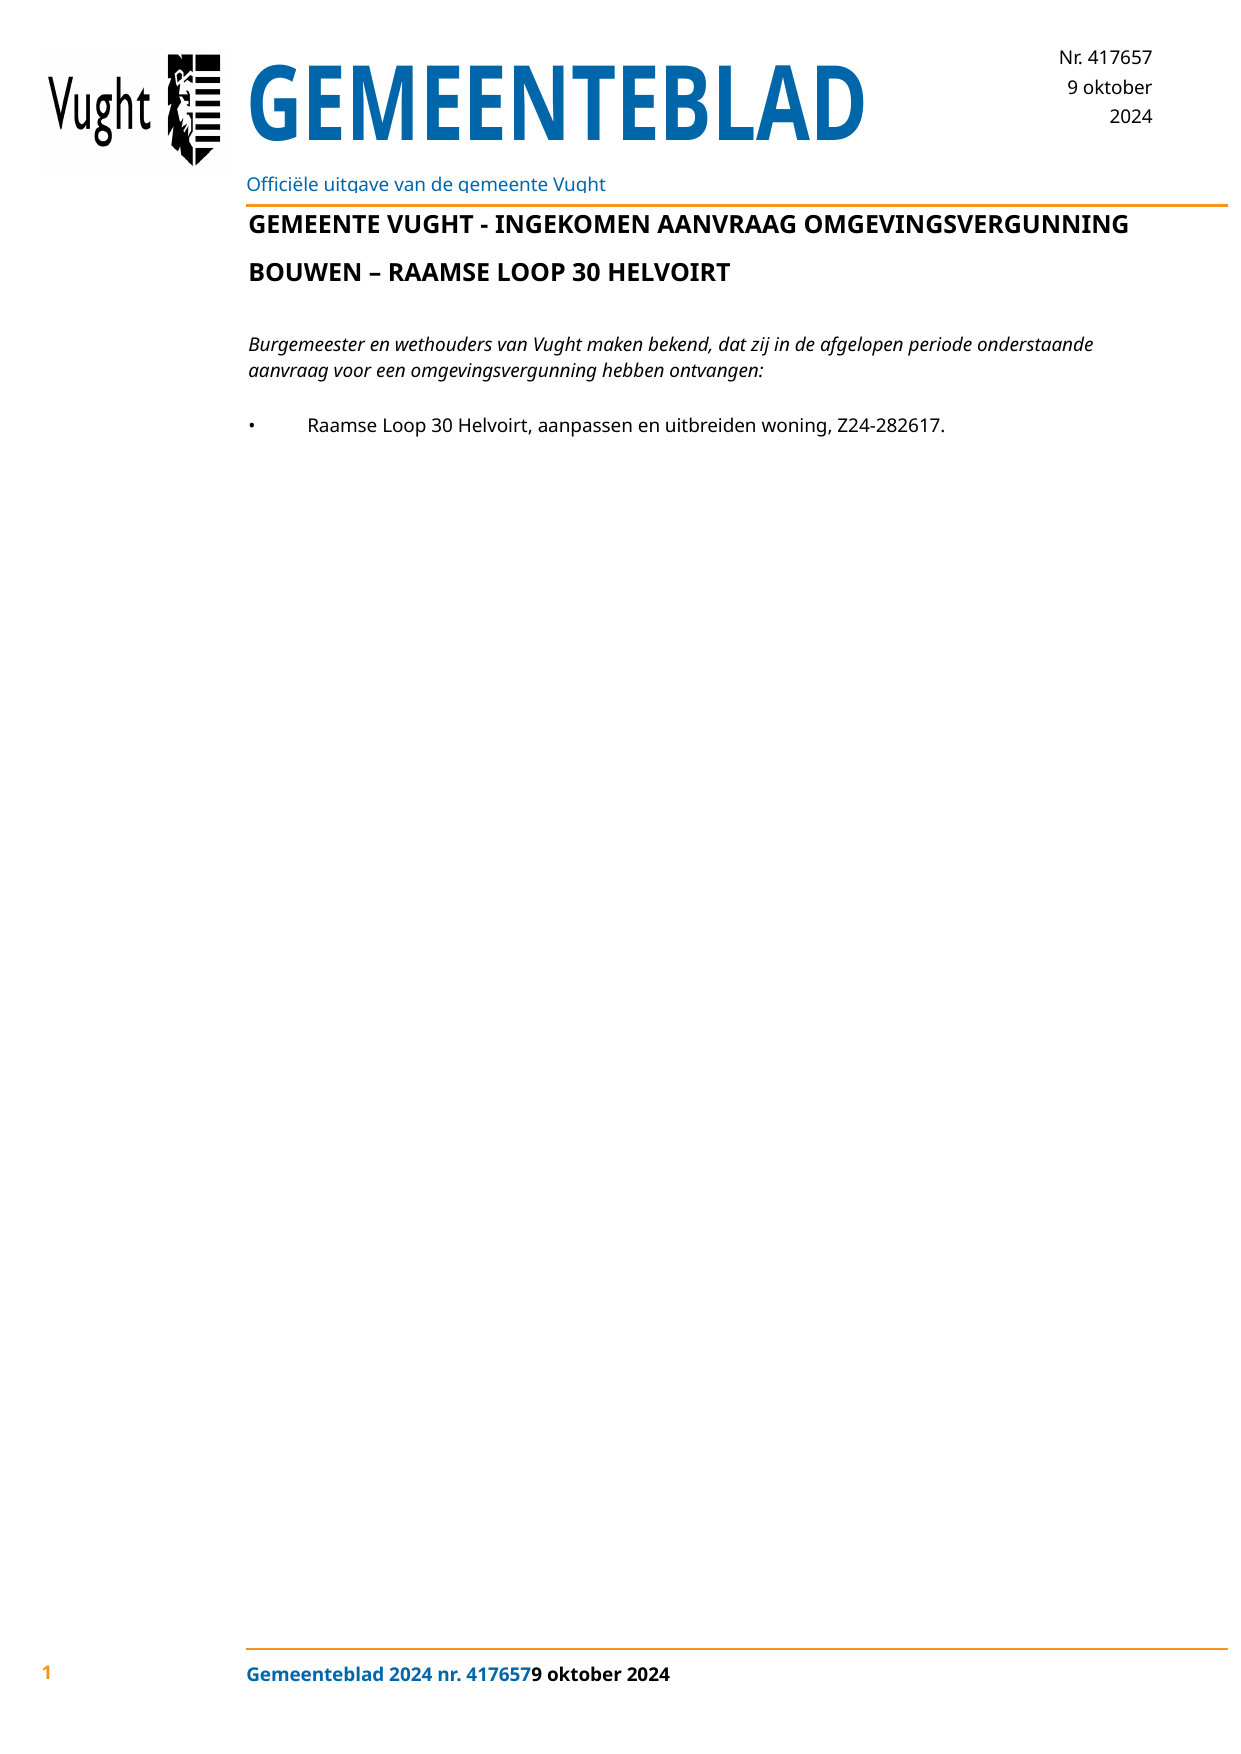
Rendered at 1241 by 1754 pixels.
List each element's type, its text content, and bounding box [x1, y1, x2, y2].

text Burgemeester en wethouders van Vught maken bekend, dat zij in de afgelopen periode onderstaande aanvraag voor een omgevingsvergunning hebben ontvangen: [248, 331, 1152, 383]
text GEMEENTE VUGHT - INGEKOMEN AANVRAAG OMGEVINGSVERGUNNING BOUWEN – RAAMSE LOOP 30 HELVOIRT [248, 207, 1152, 288]
list Raamse Loop 30 Helvoirt, aanpassen en uitbreiden woning, Z24-282617. [248, 412, 1152, 438]
picture [41, 47, 231, 172]
